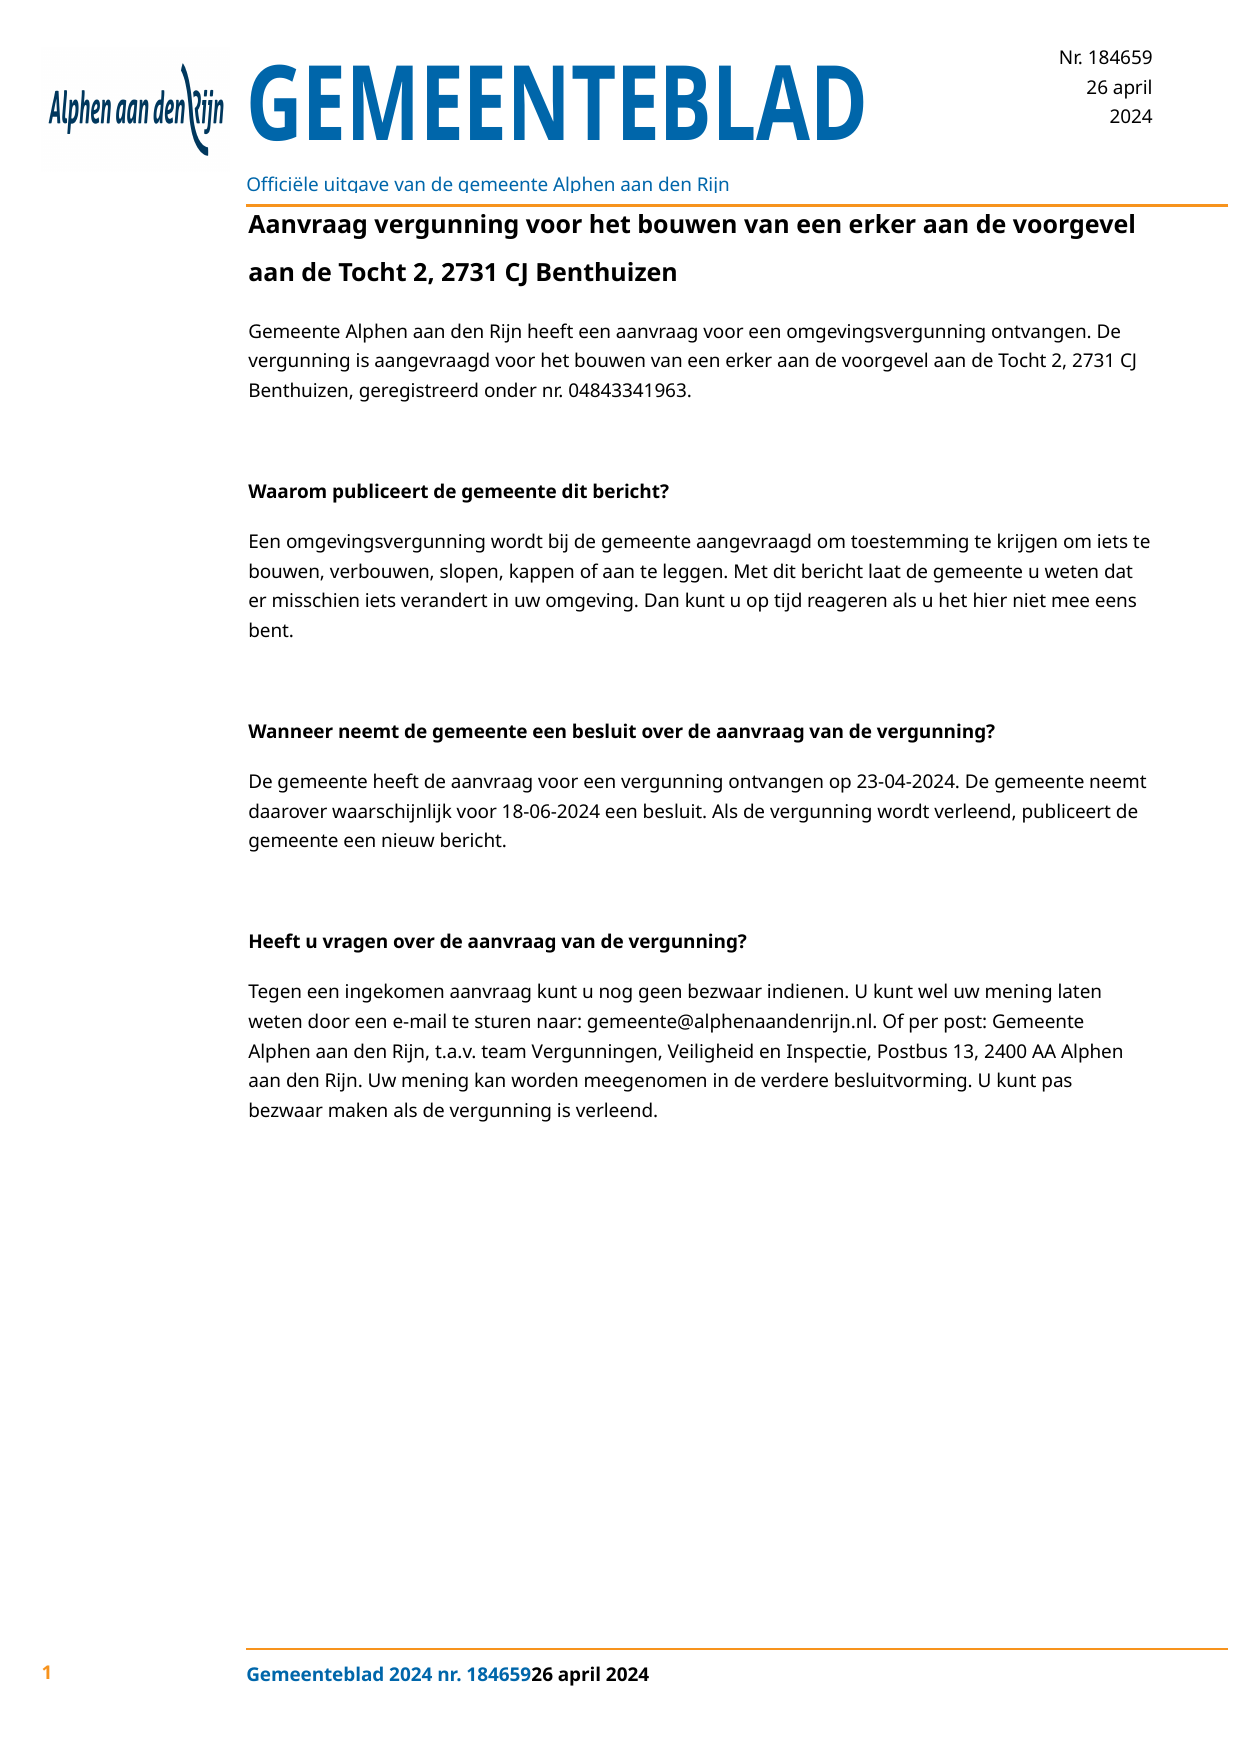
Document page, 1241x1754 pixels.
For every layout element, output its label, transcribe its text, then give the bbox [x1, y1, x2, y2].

picture [41, 47, 231, 172]
text Gemeente Alphen aan den Rijn heeft een aanvraag voor een omgevingsvergunning ontvangen. De vergunning is aangevraagd voor het bouwen van een erker aan de voorgevel aan de Tocht 2, 2731 CJ Benthuizen, geregistreerd onder nr. 04843341963. [248, 318, 1152, 403]
text Wanneer neemt de gemeente een besluit over de aanvraag van de vergunning? [248, 718, 1152, 744]
text Waarom publiceert de gemeente dit bericht? [248, 478, 1152, 504]
text Tegen een ingekomen aanvraag kunt u nog geen bezwaar indienen. U kunt wel uw mening laten weten door een e-mail te sturen naar: gemeente@alphenaandenrijn.nl. Of per post: Gemeente Alphen aan den Rijn, t.a.v. team Vergunningen, Veiligheid en Inspectie, Postbus 13, 2400 AA Alphen aan den Rijn. Uw mening kan worden meegenomen in de verdere besluitvorming. U kunt pas bezwaar maken als de vergunning is verleend. [248, 979, 1152, 1123]
text De gemeente heeft de aanvraag voor een vergunning ontvangen op 23-04-2024. De gemeente neemt daarover waarschijnlijk voor 18-06-2024 een besluit. Als de vergunning wordt verleend, publiceert de gemeente een nieuw bericht. [248, 768, 1152, 853]
text Heeft u vragen over de aanvraag van de vergunning? [248, 928, 1152, 954]
text Aanvraag vergunning voor het bouwen van een erker aan de voorgevel aan de Tocht 2, 2731 CJ Benthuizen [248, 207, 1152, 288]
text Een omgevingsvergunning wordt bij de gemeente aangevraagd om toestemming te krijgen om iets te bouwen, verbouwen, slopen, kappen of aan te leggen. Met dit bericht laat de gemeente u weten dat er misschien iets verandert in uw omgeving. Dan kunt u op tijd reageren als u het hier niet mee eens bent. [248, 528, 1152, 643]
